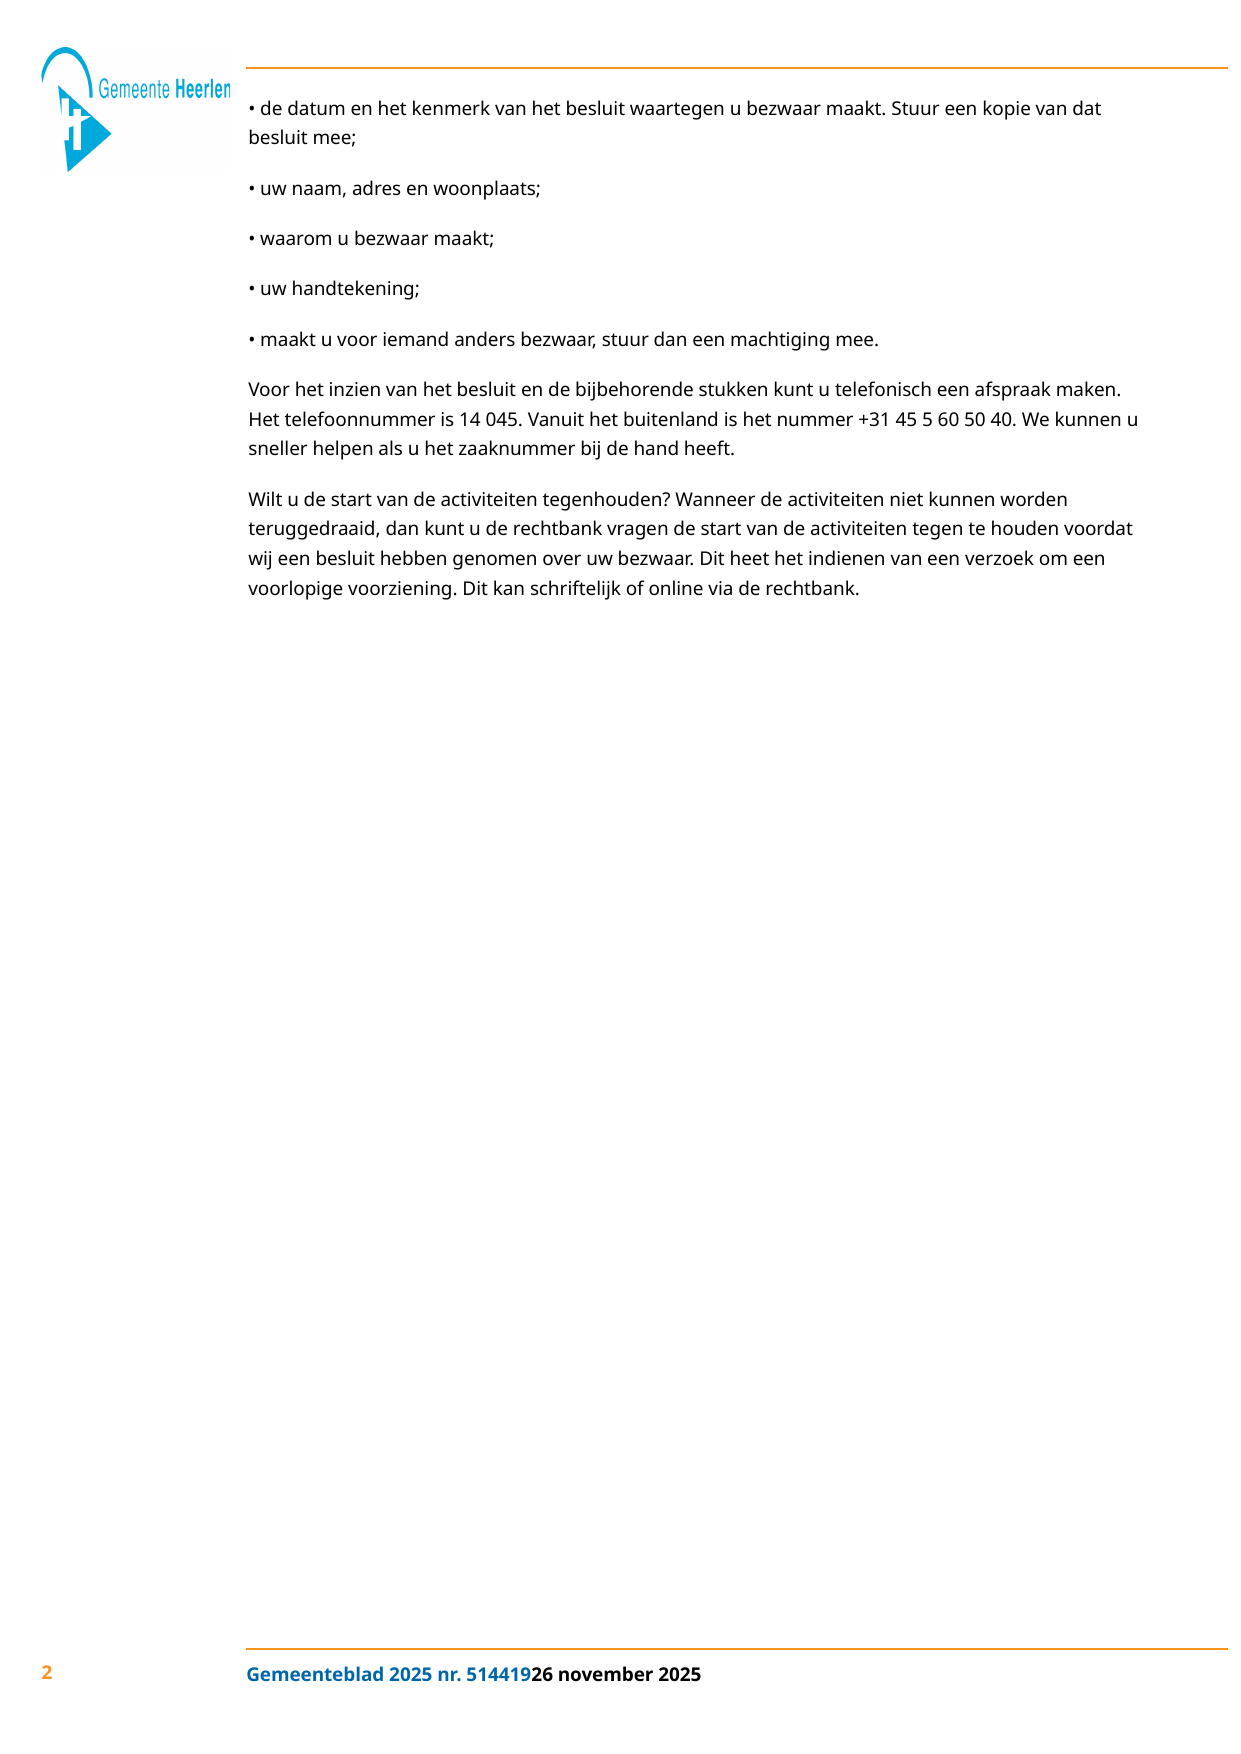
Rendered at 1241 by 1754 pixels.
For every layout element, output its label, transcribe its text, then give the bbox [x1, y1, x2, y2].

text Voor het inzien van het besluit en de bijbehorende stukken kunt u telefonisch een afspraak maken. Het telefoonnummer is 14 045. Vanuit het buitenland is het nummer +31 45 5 60 50 40. We kunnen u sneller helpen als u het zaaknummer bij de hand heeft. [248, 376, 1152, 461]
text • de datum en het kenmerk van het besluit waartegen u bezwaar maakt. Stuur een kopie van dat besluit mee; [248, 95, 1152, 150]
text • uw handtekening; [248, 276, 1152, 301]
text Wilt u de start van de activiteiten tegenhouden? Wanneer de activiteiten niet kunnen worden teruggedraaid, dan kunt u de rechtbank vragen de start van de activiteiten tegen te houden voordat wij een besluit hebben genomen over uw bezwaar. Dit heet het indienen van een verzoek om een voorlopige voorziening. Dit kan schriftelijk of online via de rechtbank. [248, 486, 1152, 601]
picture [41, 47, 231, 172]
text • maakt u voor iemand anders bezwaar, stuur dan een machtiging mee. [248, 326, 1152, 352]
text • uw naam, adres en woonplaats; [248, 175, 1152, 201]
picture [41, 47, 59, 70]
text • waarom u bezwaar maakt; [248, 225, 1152, 251]
